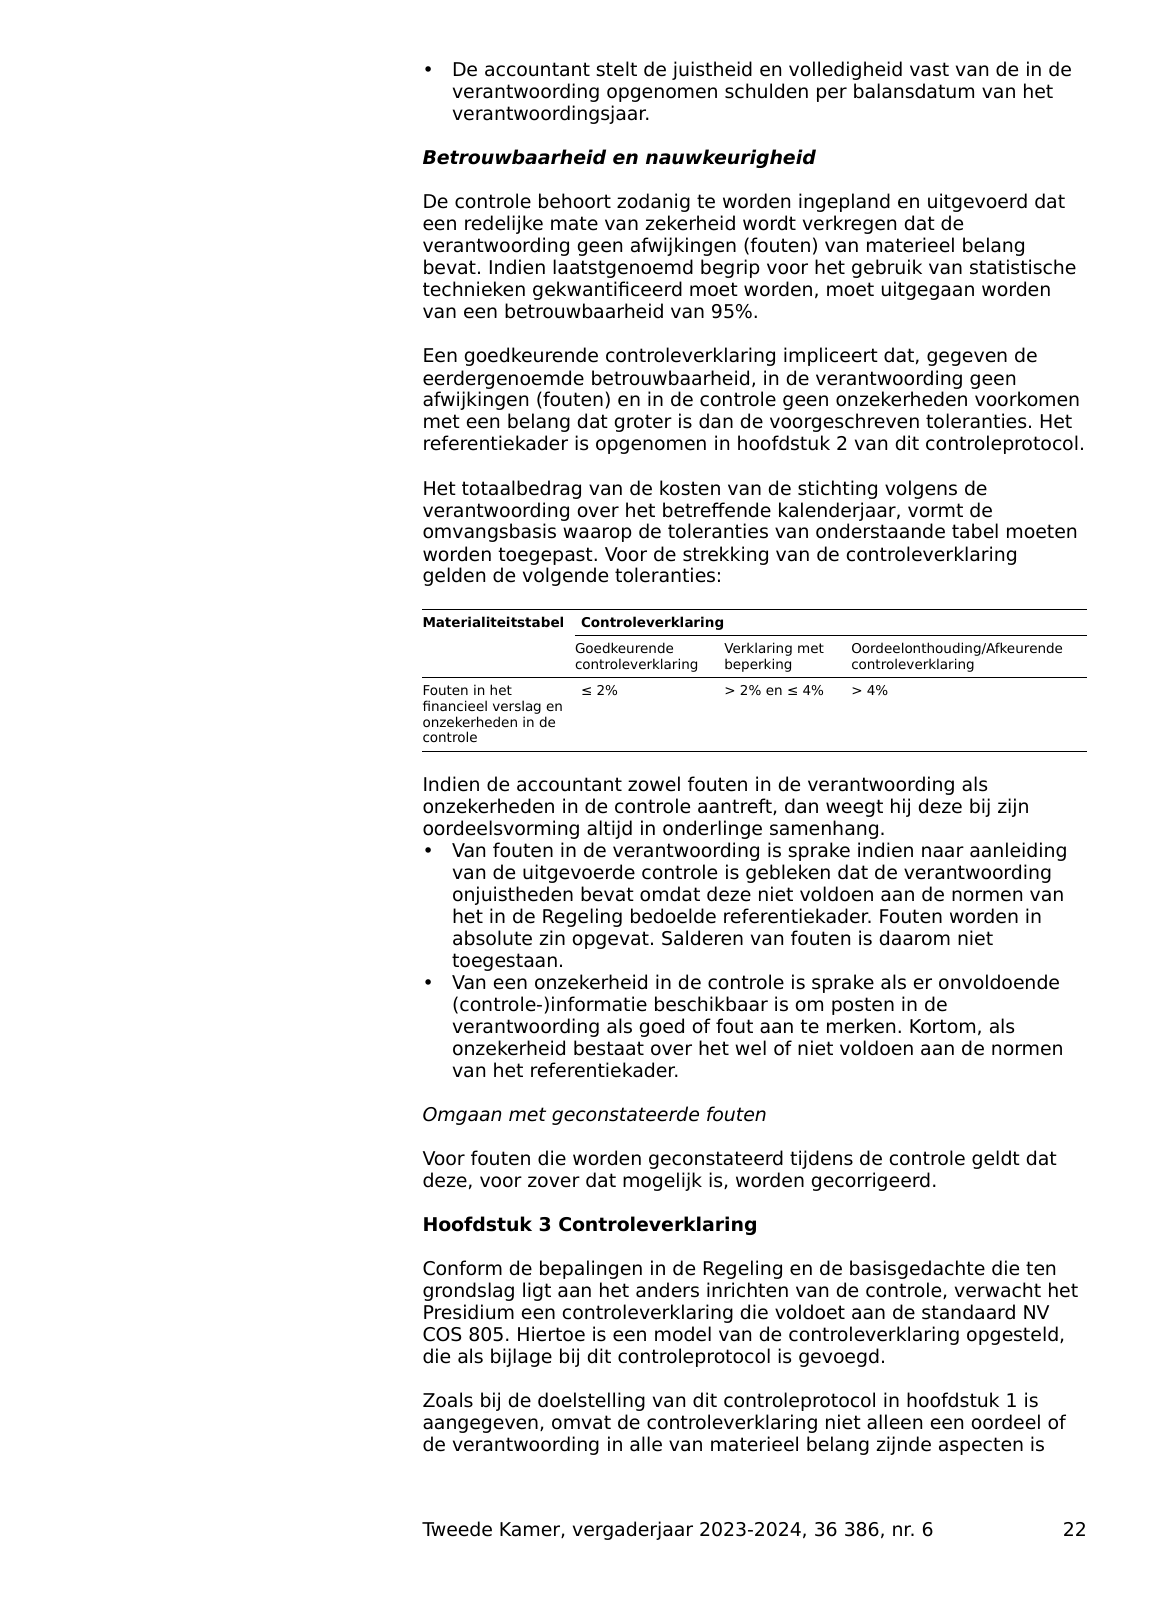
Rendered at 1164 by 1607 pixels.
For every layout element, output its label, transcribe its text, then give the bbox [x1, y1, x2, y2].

table_cell Oordeelonthouding/Afkeurende controleverklaring [845, 636, 1087, 677]
text Een goedkeurende controleverklaring impliceert dat, gegeven de eerdergenoemde betrouwbaarheid, in de verantwoording geen afwijkingen (fouten) en in de controle geen onzekerheden voorkomen met een belang dat groter is dan de voorgeschreven toleranties. Het referentiekader is opgenomen in hoofdstuk 2 van dit controleprotocol. [422, 345, 1087, 455]
text • Van fouten in de verantwoording is sprake indien naar aanleiding van de uitgevoerde controle is gebleken dat de verantwoording onjuistheden bevat omdat deze niet voldoen aan de normen van het in de Regeling bedoelde referentiekader. Fouten worden in absolute zin opgevat. Salderen van fouten is daarom niet toegestaan. [422, 840, 1087, 972]
text • De accountant stelt de juistheid en volledigheid vast van de in de verantwoording opgenomen schulden per balansdatum van het verantwoordingsjaar. [422, 59, 1087, 125]
subtitle Hoofdstuk 3 Controleverklaring [422, 1214, 1087, 1236]
table_header Materialiteitstabel [422, 610, 575, 677]
table_cell Fouten in het financieel verslag en onzekerheden in de controle [422, 678, 575, 751]
text Zoals bij de doelstelling van dit controleprotocol in hoofdstuk 1 is aangegeven, omvat de controleverklaring niet alleen een oordeel of de verantwoording in alle van materieel belang zijnde aspecten is [422, 1390, 1087, 1456]
text De controle behoort zodanig te worden ingepland en uitgevoerd dat een redelijke mate van zekerheid wordt verkregen dat de verantwoording geen afwijkingen (fouten) van materieel belang bevat. Indien laatstgenoemd begrip voor het gebruik van statistische technieken gekwantificeerd moet worden, moet uitgegaan worden van een betrouwbaarheid van 95%. [422, 191, 1087, 323]
subtitle Betrouwbaarheid en nauwkeurigheid [422, 147, 1087, 169]
table_cell Verklaring met beperking [718, 636, 845, 677]
subtitle Omgaan met geconstateerde fouten [422, 1104, 1087, 1126]
text • Van een onzekerheid in de controle is sprake als er onvoldoende (controle-)informatie beschikbaar is om posten in de verantwoording als goed of fout aan te merken. Kortom, als onzekerheid bestaat over het wel of niet voldoen aan de normen van het referentiekader. [422, 972, 1087, 1082]
table_cell ≤ 2% [575, 678, 718, 751]
table_cell > 4% [845, 678, 1087, 751]
table_header Controleverklaring [575, 610, 1087, 635]
table_cell > 2% en ≤ 4% [718, 678, 845, 751]
text Conform de bepalingen in de Regeling en de basisgedachte die ten grondslag ligt aan het anders inrichten van de controle, verwacht het Presidium een controleverklaring die voldoet aan de standaard NV COS 805. Hiertoe is een model van de controleverklaring opgesteld, die als bijlage bij dit controleprotocol is gevoegd. [422, 1258, 1087, 1368]
text Indien de accountant zowel fouten in de verantwoording als onzekerheden in de controle aantreft, dan weegt hij deze bij zijn oordeelsvorming altijd in onderlinge samenhang. [422, 774, 1087, 840]
text Het totaalbedrag van de kosten van de stichting volgens de verantwoording over het betreffende kalenderjaar, vormt de omvangsbasis waarop de toleranties van onderstaande tabel moeten worden toegepast. Voor de strekking van de controleverklaring gelden de volgende toleranties: [422, 477, 1087, 587]
table_cell Goedkeurende controleverklaring [575, 636, 718, 677]
text Voor fouten die worden geconstateerd tijdens de controle geldt dat deze, voor zover dat mogelijk is, worden gecorrigeerd. [422, 1148, 1087, 1192]
